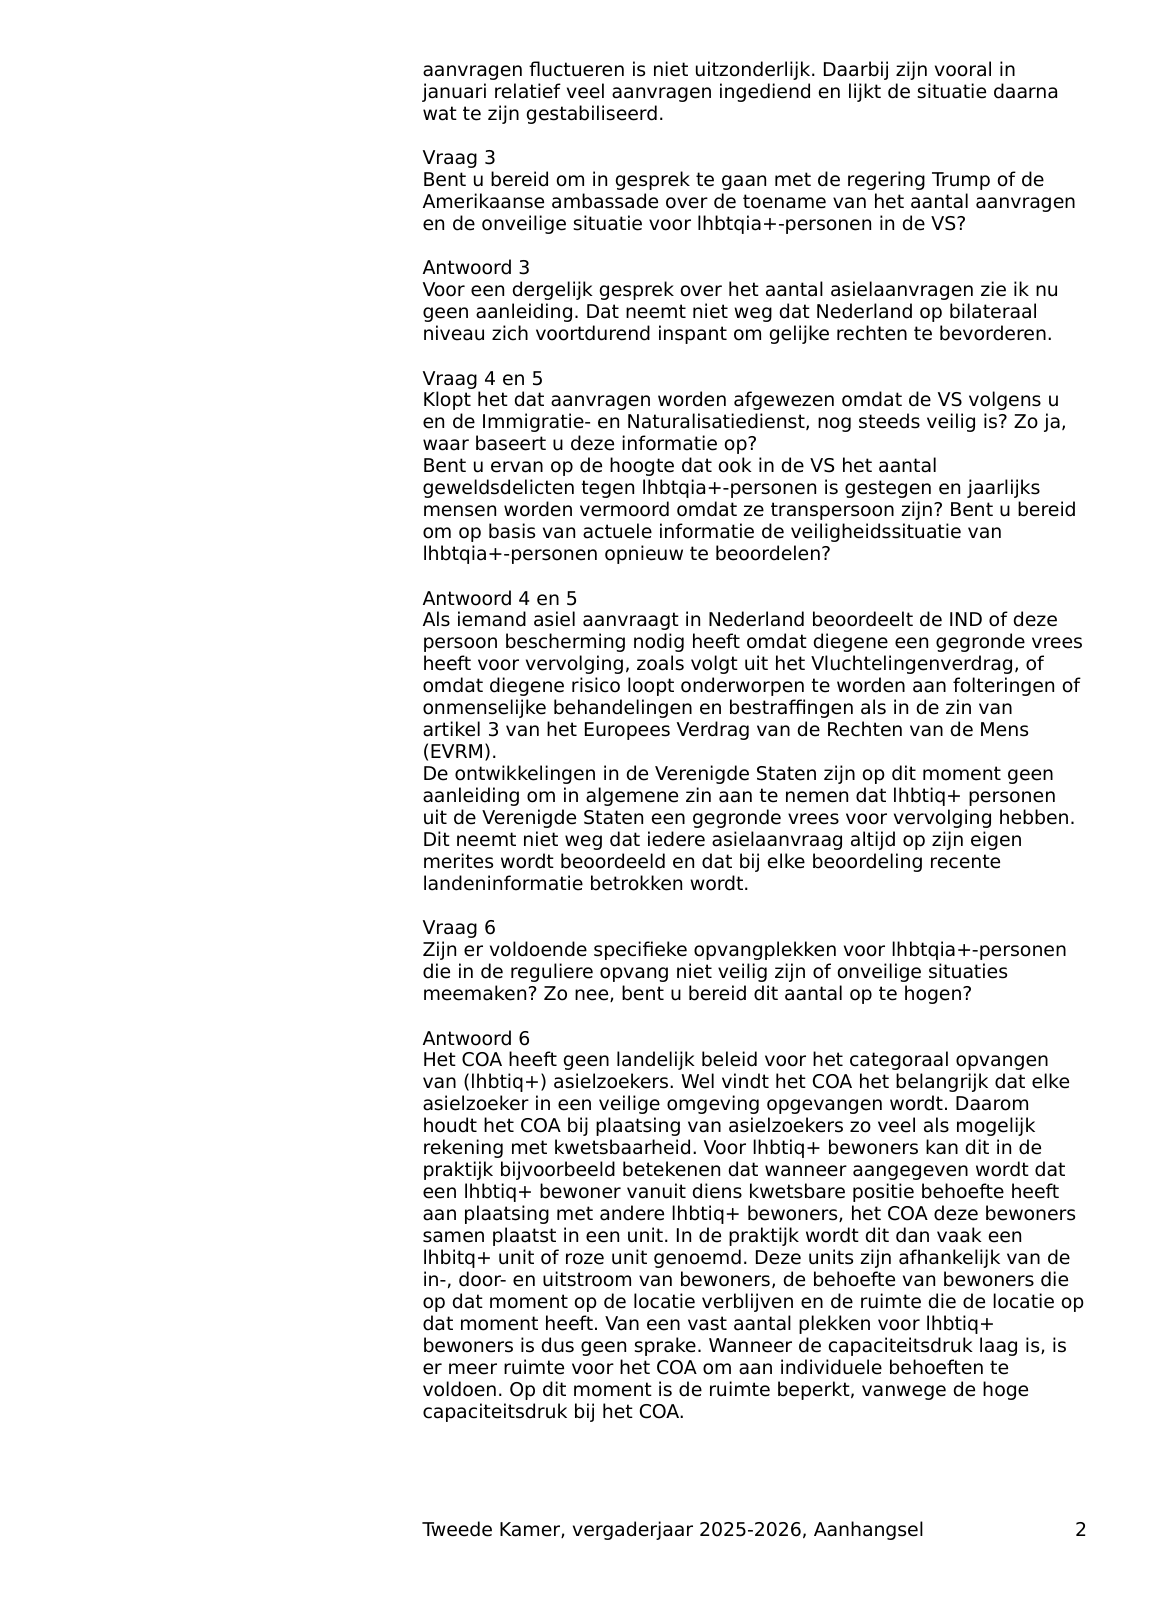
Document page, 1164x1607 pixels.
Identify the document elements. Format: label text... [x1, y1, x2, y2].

text Het COA heeft geen landelijk beleid voor het categoraal opvangen van (lhbtiq+) asielzoekers. Wel vindt het COA het belangrijk dat elke asielzoeker in een veilige omgeving opgevangen wordt. Daarom houdt het COA bij plaatsing van asielzoekers zo veel als mogelijk rekening met kwetsbaarheid. Voor lhbtiq+ bewoners kan dit in de praktijk bijvoorbeeld betekenen dat wanneer aangegeven wordt dat een lhbtiq+ bewoner vanuit diens kwetsbare positie behoefte heeft aan plaatsing met andere lhbtiq+ bewoners, het COA deze bewoners samen plaatst in een unit. In de praktijk wordt dit dan vaak een lhbitq+ unit of roze unit genoemd. Deze units zijn afhankelijk van de in-, door- en uitstroom van bewoners, de behoefte van bewoners die op dat moment op de locatie verblijven en de ruimte die de locatie op dat moment heeft. Van een vast aantal plekken voor lhbtiq+ bewoners is dus geen sprake. Wanneer de capaciteitsdruk laag is, is er meer ruimte voor het COA om aan individuele behoeften te voldoen. Op dit moment is de ruimte beperkt, vanwege de hoge capaciteitsdruk bij het COA. [422, 1049, 1087, 1423]
text De ontwikkelingen in de Verenigde Staten zijn op dit moment geen aanleiding om in algemene zin aan te nemen dat lhbtiq+ personen uit de Verenigde Staten een gegronde vrees voor vervolging hebben. Dit neemt niet weg dat iedere asielaanvraag altijd op zijn eigen merites wordt beoordeeld en dat bij elke beoordeling recente landeninformatie betrokken wordt. [422, 763, 1087, 895]
text Als iemand asiel aanvraagt in Nederland beoordeelt de IND of deze persoon bescherming nodig heeft omdat diegene een gegronde vrees heeft voor vervolging, zoals volgt uit het Vluchtelingenverdrag, of omdat diegene risico loopt onderworpen te worden aan folteringen of onmenselijke behandelingen en bestraffingen als in de zin van artikel 3 van het Europees Verdrag van de Rechten van de Mens (EVRM). [422, 609, 1087, 763]
text Antwoord 3 [422, 257, 1087, 279]
text Vraag 4 en 5 [422, 367, 1087, 389]
text Antwoord 4 en 5 [422, 587, 1087, 609]
text Antwoord 6 [422, 1027, 1087, 1049]
text Bent u ervan op de hoogte dat ook in de VS het aantal geweldsdelicten tegen lhbtqia+-personen is gestegen en jaarlijks mensen worden vermoord omdat ze transpersoon zijn? Bent u bereid om op basis van actuele informatie de veiligheidssituatie van lhbtqia+-personen opnieuw te beoordelen? [422, 455, 1087, 565]
text aanvragen fluctueren is niet uitzonderlijk. Daarbij zijn vooral in januari relatief veel aanvragen ingediend en lijkt de situatie daarna wat te zijn gestabiliseerd. [422, 59, 1087, 125]
text Zijn er voldoende specifieke opvangplekken voor lhbtqia+-personen die in de reguliere opvang niet veilig zijn of onveilige situaties meemaken? Zo nee, bent u bereid dit aantal op te hogen? [422, 939, 1087, 1005]
text Bent u bereid om in gesprek te gaan met de regering Trump of de Amerikaanse ambassade over de toename van het aantal aanvragen en de onveilige situatie voor lhbtqia+-personen in de VS? [422, 169, 1087, 235]
text Voor een dergelijk gesprek over het aantal asielaanvragen zie ik nu geen aanleiding. Dat neemt niet weg dat Nederland op bilateraal niveau zich voortdurend inspant om gelijke rechten te bevorderen. [422, 279, 1087, 345]
text Vraag 3 [422, 147, 1087, 169]
text Vraag 6 [422, 917, 1087, 939]
text Klopt het dat aanvragen worden afgewezen omdat de VS volgens u en de Immigratie- en Naturalisatiedienst, nog steeds veilig is? Zo ja, waar baseert u deze informatie op? [422, 389, 1087, 455]
